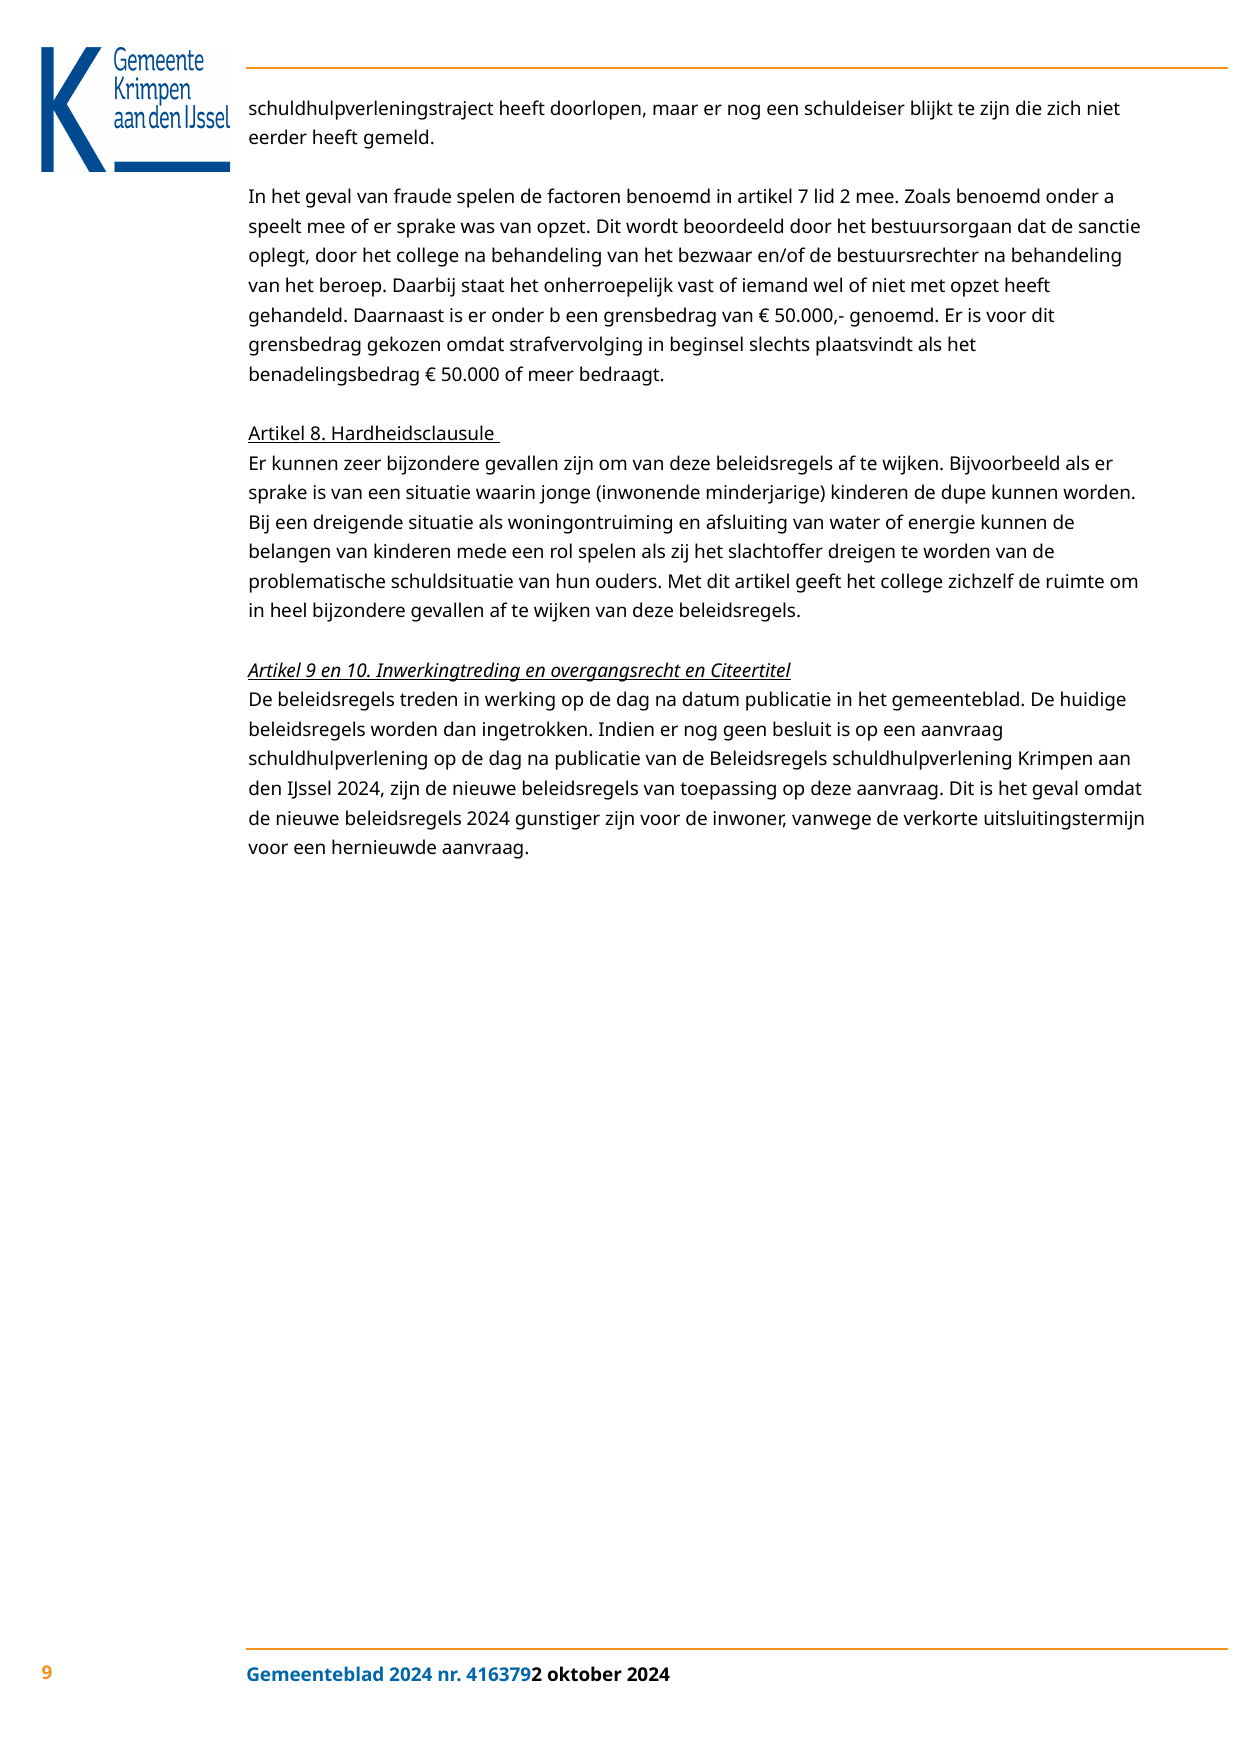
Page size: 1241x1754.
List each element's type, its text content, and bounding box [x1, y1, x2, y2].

picture [41, 47, 231, 172]
text De beleidsregels treden in werking op de dag na datum publicatie in het gemeenteblad. De huidige beleidsregels worden dan ingetrokken. Indien er nog geen besluit is op een aanvraag schuldhulpverlening op de dag na publicatie van de Beleidsregels schuldhulpverlening Krimpen aan den IJssel 2024, zijn de nieuwe beleidsregels van toepassing op deze aanvraag. Dit is het geval omdat de nieuwe beleidsregels 2024 gunstiger zijn voor de inwoner, vanwege de verkorte uitsluitingstermijn voor een hernieuwde aanvraag. [248, 686, 1152, 860]
text schuldhulpverleningstraject heeft doorlopen, maar er nog een schuldeiser blijkt te zijn die zich niet eerder heeft gemeld. [248, 95, 1152, 150]
text Er kunnen zeer bijzondere gevallen zijn om van deze beleidsregels af te wijken. Bijvoorbeeld als er sprake is van een situatie waarin jonge (inwonende minderjarige) kinderen de dupe kunnen worden. Bij een dreigende situatie als woningontruiming en afsluiting van water of energie kunnen de belangen van kinderen mede een rol spelen als zij het slachtoffer dreigen te worden van de problematische schuldsituatie van hun ouders. Met dit artikel geeft het college zichzelf de ruimte om in heel bijzondere gevallen af te wijken van deze beleidsregels. [248, 450, 1152, 623]
text Artikel 8. Hardheidsclausule [248, 420, 1152, 446]
text Artikel 9 en 10. Inwerkingtreding en overgangsrecht en Citeertitel [248, 657, 1152, 683]
text In het geval van fraude spelen de factoren benoemd in artikel 7 lid 2 mee. Zoals benoemd onder a speelt mee of er sprake was van opzet. Dit wordt beoordeeld door het bestuursorgaan dat de sanctie oplegt, door het college na behandeling van het bezwaar en/of de bestuursrechter na behandeling van het beroep. Daarbij staat het onherroepelijk vast of iemand wel of niet met opzet heeft gehandeld. Daarnaast is er onder b een grensbedrag van € 50.000,- genoemd. Er is voor dit grensbedrag gekozen omdat strafvervolging in beginsel slechts plaatsvindt als het benadelingsbedrag € 50.000 of meer bedraagt. [248, 183, 1152, 387]
